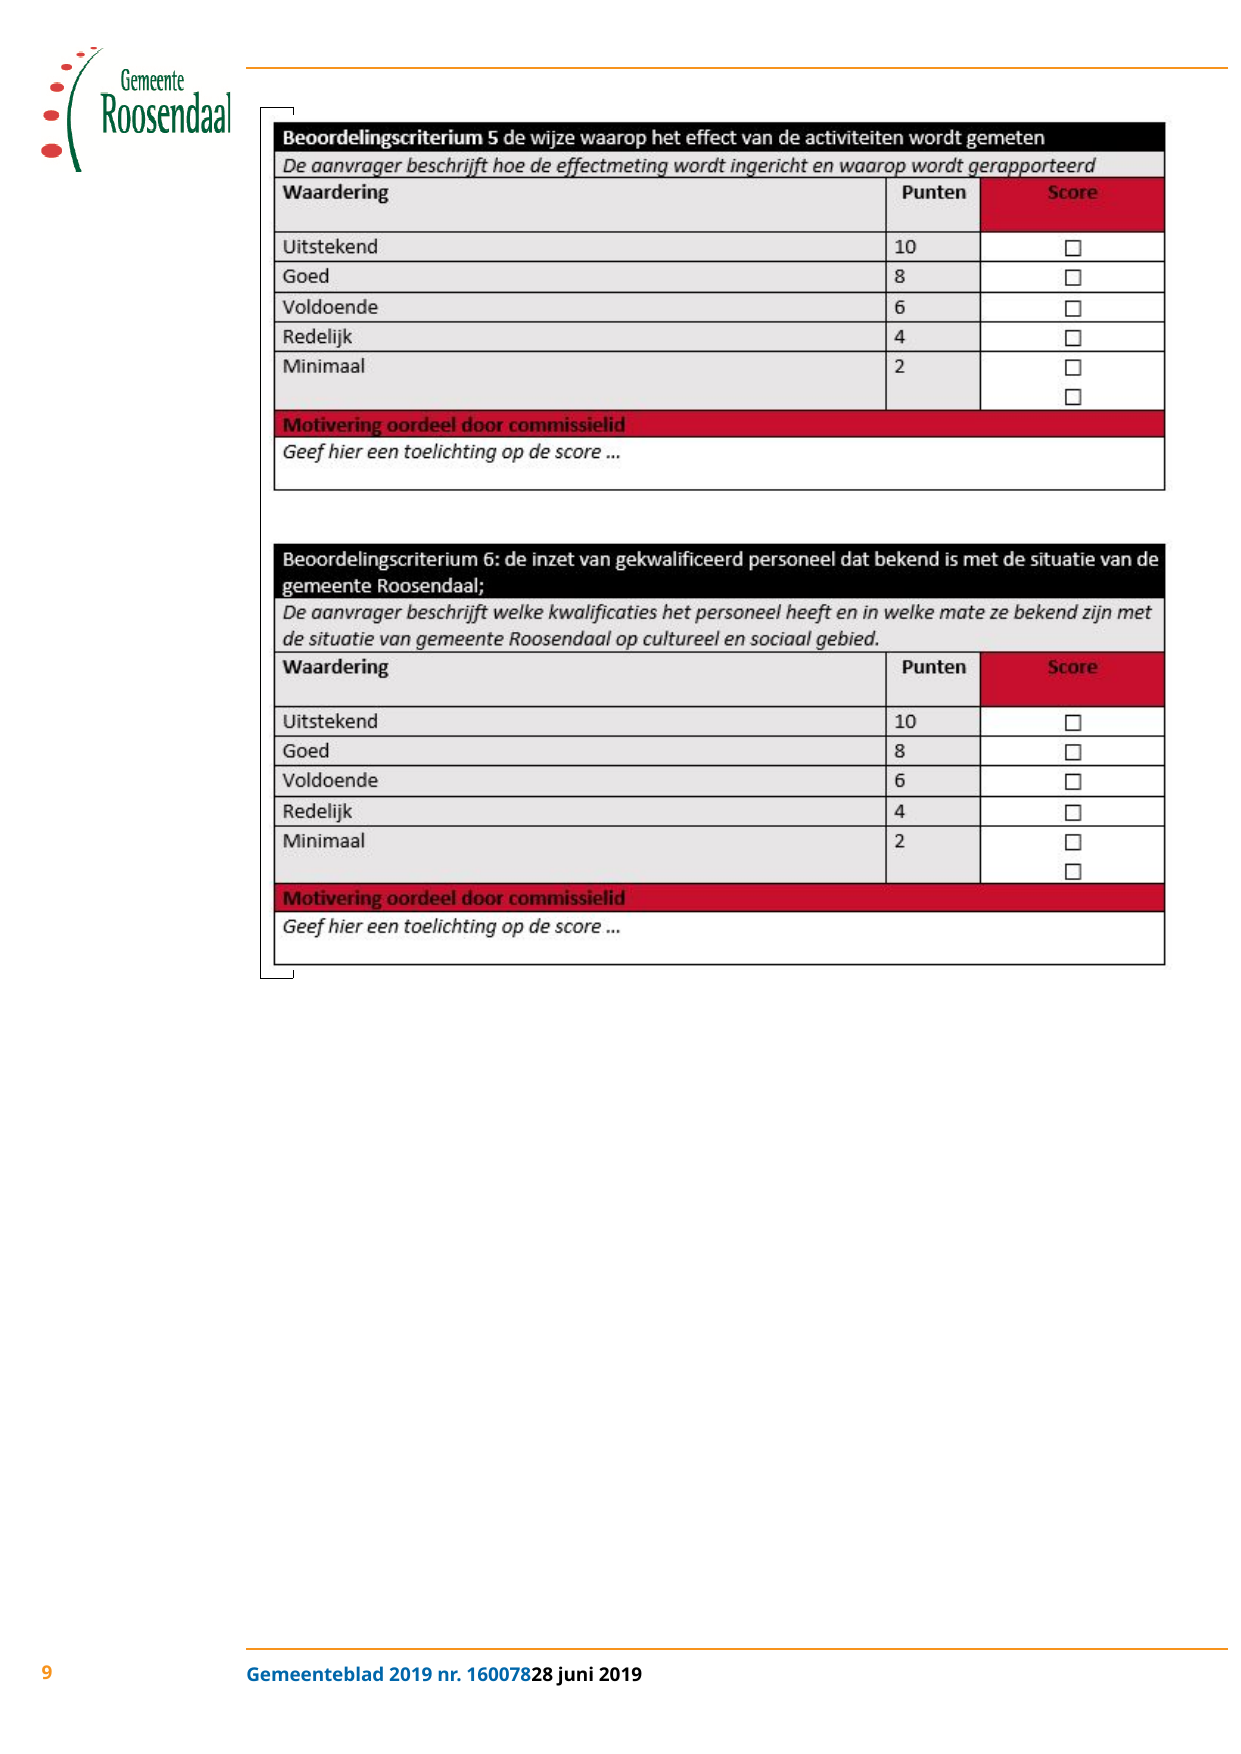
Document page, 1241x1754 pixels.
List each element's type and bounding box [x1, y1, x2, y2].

picture [41, 47, 231, 172]
picture [268, 115, 1173, 970]
